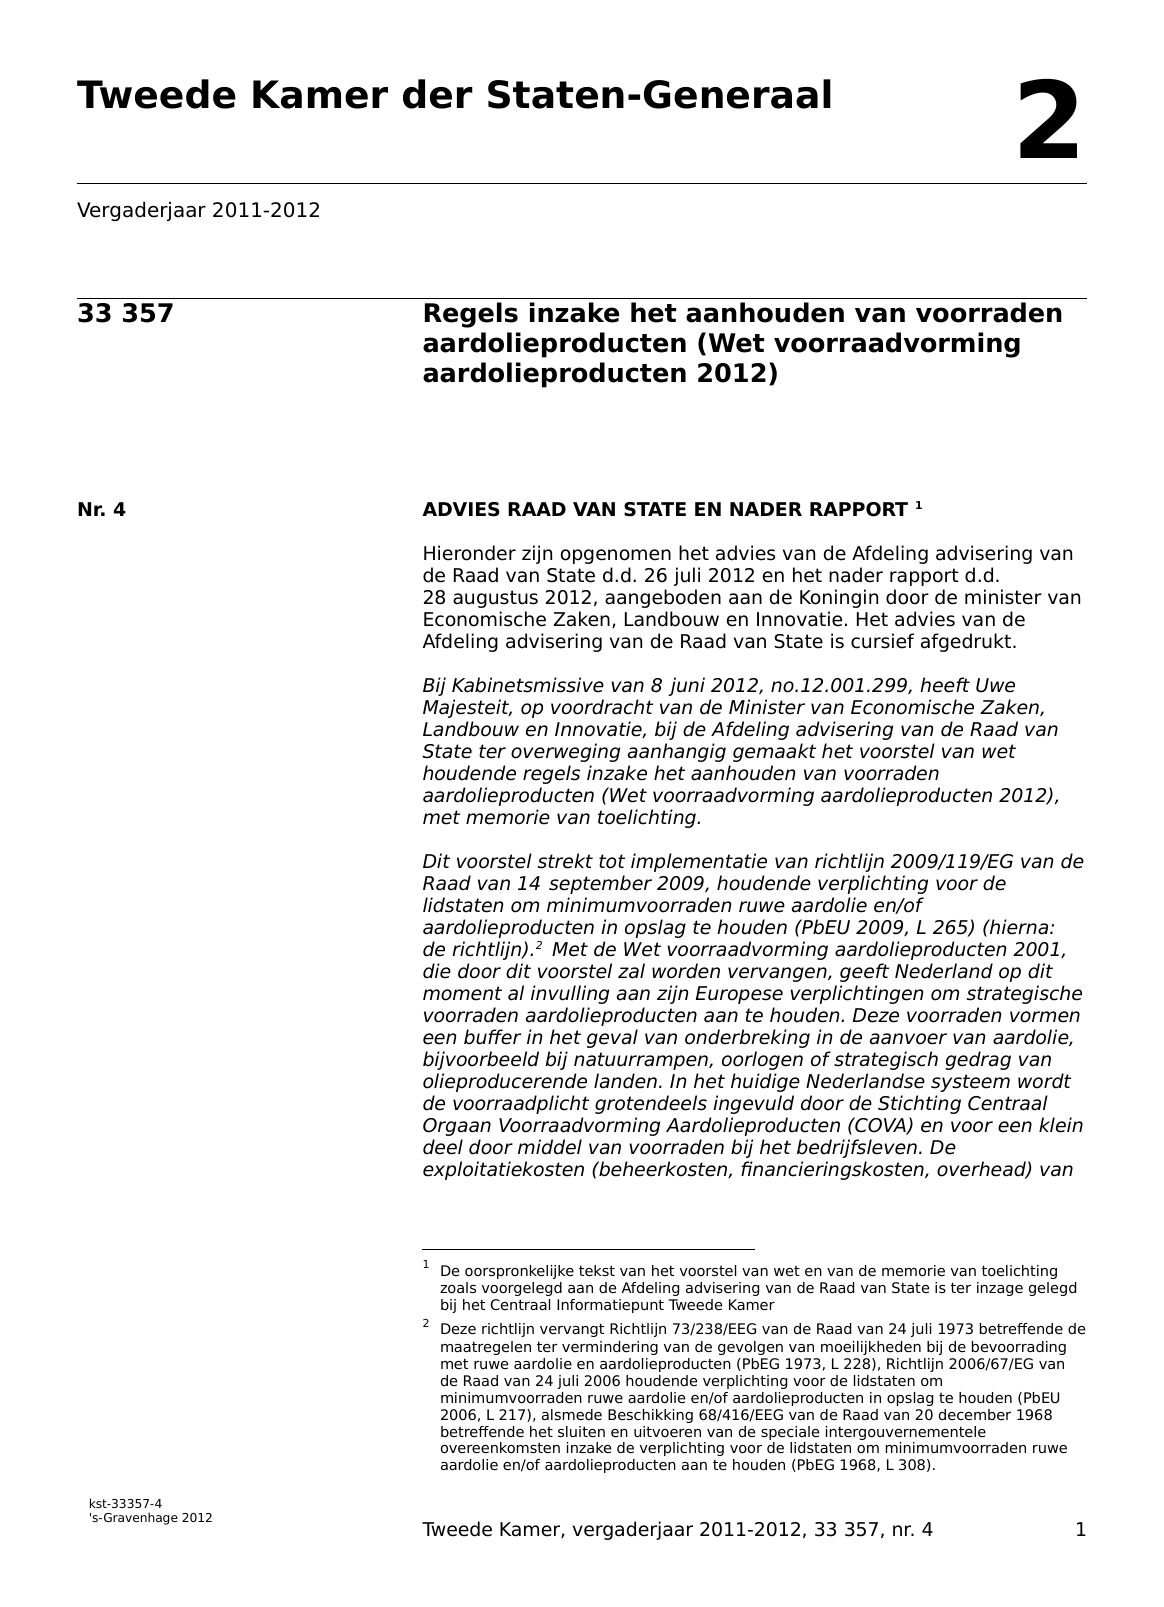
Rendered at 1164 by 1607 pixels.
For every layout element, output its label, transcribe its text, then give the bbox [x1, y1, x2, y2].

text De oorspronkelijke tekst van het voorstel van wet en van de memorie van toelichting zoals voorgelegd aan de Afdeling advisering van de Raad van State is ter inzage gelegd bij het Centraal Informatiepunt Tweede Kamer [422, 1258, 1087, 1314]
text Dit voorstel strekt tot implementatie van richtlijn 2009/119/EG van de Raad van 14 september 2009, houdende verplichting voor de lidstaten om minimumvoorraden ruwe aardolie en/of aardolieproducten in opslag te houden (PbEU 2009, L 265) (hierna: de richtlijn). Met de Wet voorraadvorming aardolieproducten 2001, die door dit voorstel zal worden vervangen, geeft Nederland op dit moment al invulling aan zijn Europese verplichtingen om strategische voorraden aardolieproducten aan te houden. Deze voorraden vormen een buffer in het geval van onderbreking in de aanvoer van aardolie, bijvoorbeeld bij natuurrampen, oorlogen of strategisch gedrag van olieproducerende landen. In het huidige Nederlandse systeem wordt de voorraadplicht grotendeels ingevuld door de Stichting Centraal Orgaan Voorraadvorming Aardolieproducten (COVA) en voor een klein deel door middel van voorraden bij het bedrijfsleven. De exploitatiekosten (beheerkosten, financieringskosten, overhead) van [422, 851, 1087, 1181]
text Deze richtlijn vervangt Richtlijn 73/238/EEG van de Raad van 24 juli 1973 betreffende de maatregelen ter vermindering van de gevolgen van moeilijkheden bij de bevoorrading met ruwe aardolie en aardolieproducten (PbEG 1973, L 228), Richtlijn 2006/67/EG van de Raad van 24 juli 2006 houdende verplichting voor de lidstaten om minimumvoorraden ruwe aardolie en/of aardolieproducten in opslag te houden (PbEU 2006, L 217), alsmede Beschikking 68/416/EEG van de Raad van 20 december 1968 betreffende het sluiten en uitvoeren van de speciale intergouvernementele overeenkomsten inzake de verplichting voor de lidstaten om minimumvoorraden ruwe aardolie en/of aardolieproducten aan te houden (PbEG 1968, L 308). [422, 1317, 1087, 1474]
text Bij Kabinetsmissive van 8 juni 2012, no.12.001.299, heeft Uwe Majesteit, op voordracht van de Minister van Economische Zaken, Landbouw en Innovatie, bij de Afdeling advisering van de Raad van State ter overweging aanhangig gemaakt het voorstel van wet houdende regels inzake het aanhouden van voorraden aardolieproducten (Wet voorraadvorming aardolieproducten 2012), met memorie van toelichting. [422, 675, 1087, 829]
text Hieronder zijn opgenomen het advies van de Afdeling advisering van de Raad van State d.d. 26 juli 2012 en het nader rapport d.d. 28 augustus 2012, aangeboden aan de Koningin door de minister van Economische Zaken, Landbouw en Innovatie. Het advies van de Afdeling advisering van de Raad van State is cursief afgedrukt. [422, 543, 1087, 653]
text 's-Gravenhage 2012 [88, 1511, 323, 1525]
text kst-33357-4 [88, 1497, 323, 1511]
subtitle 33 357 Regels inzake het aanhouden van voorraden aardolieproducten (Wet voorraadvorming aardolieproducten 2012) [77, 299, 1087, 388]
table_cell Vergaderjaar 2011-2012 [77, 184, 1087, 298]
subtitle Nr. 4 ADVIES RAAD VAN STATE EN NADER RAPPORT [77, 499, 1087, 521]
table_header Tweede Kamer der Staten-Generaal [77, 59, 886, 183]
table_header 2 [886, 59, 1087, 183]
